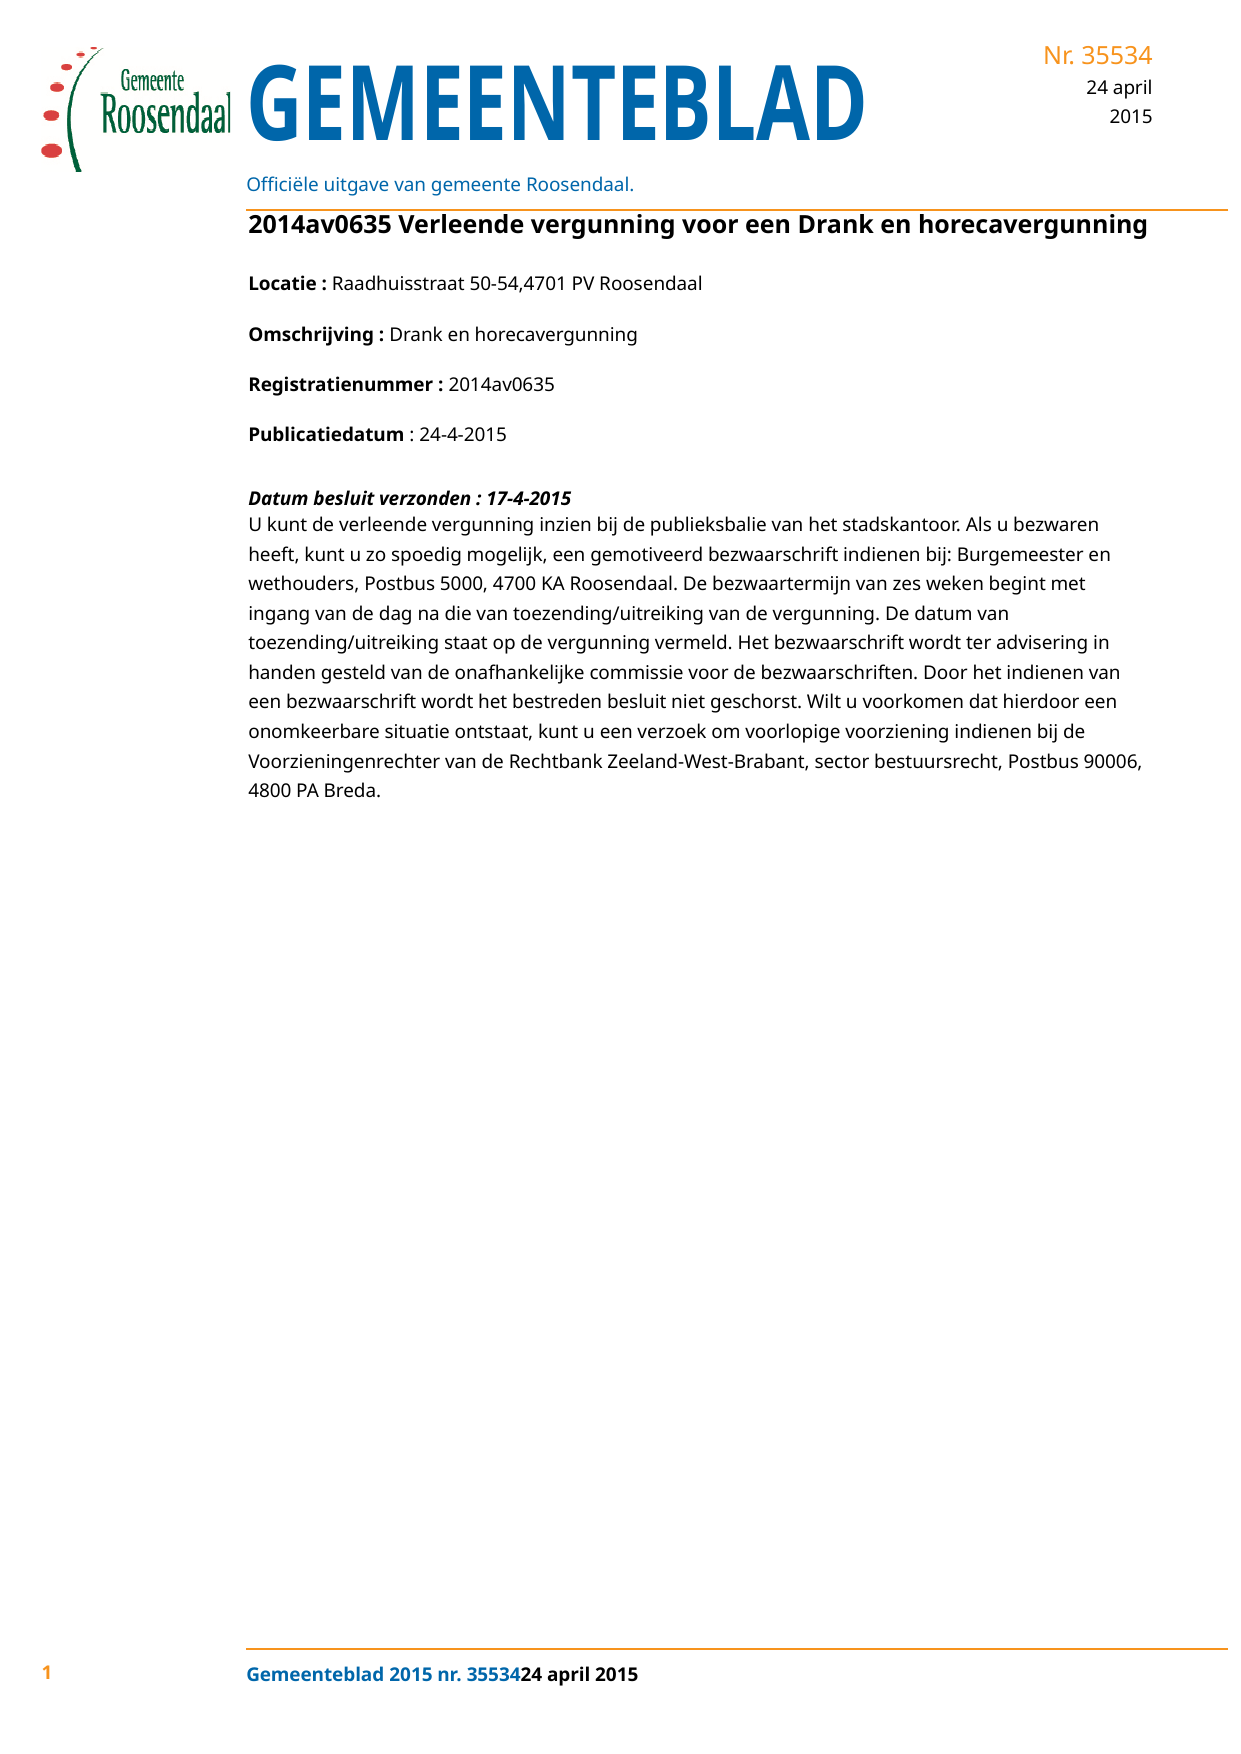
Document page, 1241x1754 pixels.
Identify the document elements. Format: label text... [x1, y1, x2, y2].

picture [41, 47, 231, 172]
text Locatie : Raadhuisstraat 50-54,4701 PV Roosendaal [248, 270, 1152, 296]
text Omschrijving : Drank en horecavergunning [248, 321, 1152, 346]
text U kunt de verleende vergunning inzien bij de publieksbalie van het stadskantoor. Als u bezwaren heeft, kunt u zo spoedig mogelijk, een gemotiveerd bezwaarschrift indienen bij: Burgemeester en wethouders, Postbus 5000, 4700 KA Roosendaal. De bezwaartermijn van zes weken begint met ingang van de dag na die van toezending/uitreiking van de vergunning. De datum van toezending/uitreiking staat op de vergunning vermeld. Het bezwaarschrift wordt ter advisering in handen gesteld van de onafhankelijke commissie voor de bezwaarschriften. Door het indienen van een bezwaarschrift wordt het bestreden besluit niet geschorst. Wilt u voorkomen dat hierdoor een onomkeerbare situatie ontstaat, kunt u een verzoek om voorlopige voorziening indienen bij de Voorzieningenrechter van de Rechtbank Zeeland-West-Brabant, sector bestuursrecht, Postbus 90006, 4800 PA Breda. [248, 511, 1152, 803]
text Publicatiedatum : 24-4-2015 [248, 422, 1152, 447]
text 2014av0635 Verleende vergunning voor een Drank en horecavergunning [248, 211, 1152, 241]
text Datum besluit verzonden : 17-4-2015 [248, 486, 1152, 511]
text Registratienummer : 2014av0635 [248, 371, 1152, 397]
